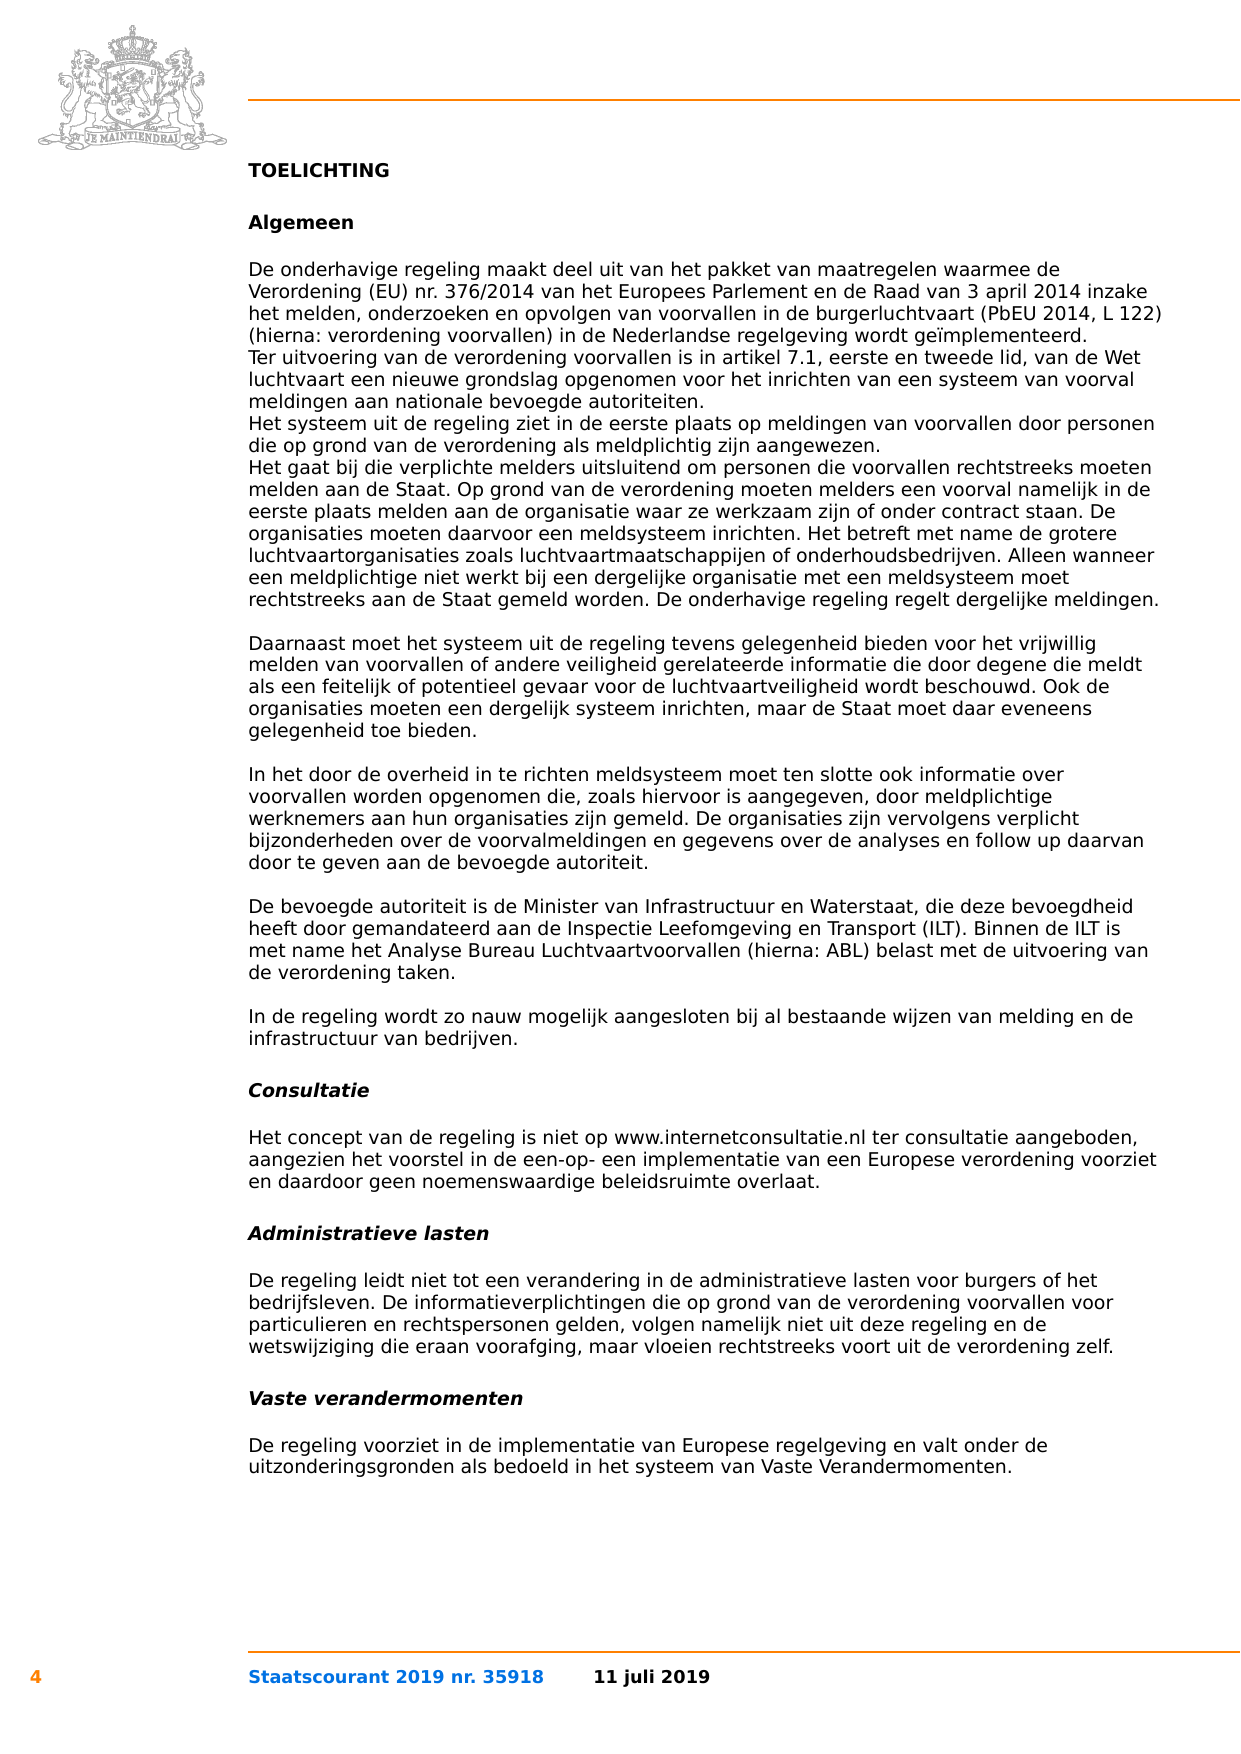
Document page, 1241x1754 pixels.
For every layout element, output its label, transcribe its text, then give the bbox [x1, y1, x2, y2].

text Ter uitvoering van de verordening voorvallen is in artikel 7.1, eerste en tweede lid, van de Wet luchtvaart een nieuwe grondslag opgenomen voor het inrichten van een systeem van voorval meldingen aan nationale bevoegde autoriteiten. [248, 347, 1163, 413]
text De regeling voorziet in de implementatie van Europese regelgeving en valt onder de uitzonderingsgronden als bedoeld in het systeem van Vaste Verandermomenten. [248, 1434, 1163, 1478]
picture [38, 25, 227, 150]
subtitle TOELICHTING [248, 160, 1163, 182]
text De bevoegde autoriteit is de Minister van Infrastructuur en Waterstaat, die deze bevoegdheid heeft door gemandateerd aan de Inspectie Leefomgeving en Transport (ILT). Binnen de ILT is met name het Analyse Bureau Luchtvaartvoorvallen (hierna: ABL) belast met de uitvoering van de verordening taken. [248, 896, 1163, 984]
text Het systeem uit de regeling ziet in de eerste plaats op meldingen van voorvallen door personen die op grond van de verordening als meldplichtig zijn aangewezen. [248, 413, 1163, 457]
text In het door de overheid in te richten meldsysteem moet ten slotte ook informatie over voorvallen worden opgenomen die, zoals hiervoor is aangegeven, door meldplichtige werknemers aan hun organisaties zijn gemeld. De organisaties zijn vervolgens verplicht bijzonderheden over de voorvalmeldingen en gegevens over de analyses en follow up daarvan door te geven aan de bevoegde autoriteit. [248, 764, 1163, 874]
subtitle Administratieve lasten [248, 1223, 1163, 1244]
subtitle Vaste verandermomenten [248, 1387, 1163, 1409]
subtitle Algemeen [248, 212, 1163, 234]
text De onderhavige regeling maakt deel uit van het pakket van maatregelen waarmee de Verordening (EU) nr. 376/2014 van het Europees Parlement en de Raad van 3 april 2014 inzake het melden, onderzoeken en opvolgen van voorvallen in de burgerluchtvaart (PbEU 2014, L 122) (hierna: verordening voorvallen) in de Nederlandse regelgeving wordt geïmplementeerd. [248, 259, 1163, 347]
text Het concept van de regeling is niet op www.internetconsultatie.nl ter consultatie aangeboden, aangezien het voorstel in de een-op- een implementatie van een Europese verordening voorziet en daardoor geen noemenswaardige beleidsruimte overlaat. [248, 1127, 1163, 1193]
text De regeling leidt niet tot een verandering in de administratieve lasten voor burgers of het bedrijfsleven. De informatieverplichtingen die op grond van de verordening voorvallen voor particulieren en rechtspersonen gelden, volgen namelijk niet uit deze regeling en de wetswijziging die eraan voorafging, maar vloeien rechtstreeks voort uit de verordening zelf. [248, 1269, 1163, 1357]
text In de regeling wordt zo nauw mogelijk aangesloten bij al bestaande wijzen van melding en de infrastructuur van bedrijven. [248, 1006, 1163, 1050]
subtitle Consultatie [248, 1080, 1163, 1102]
text Daarnaast moet het systeem uit de regeling tevens gelegenheid bieden voor het vrijwillig melden van voorvallen of andere veiligheid gerelateerde informatie die door degene die meldt als een feitelijk of potentieel gevaar voor de luchtvaartveiligheid wordt beschouwd. Ook de organisaties moeten een dergelijk systeem inrichten, maar de Staat moet daar eveneens gelegenheid toe bieden. [248, 632, 1163, 742]
text Het gaat bij die verplichte melders uitsluitend om personen die voorvallen rechtstreeks moeten melden aan de Staat. Op grond van de verordening moeten melders een voorval namelijk in de eerste plaats melden aan de organisatie waar ze werkzaam zijn of onder contract staan. De organisaties moeten daarvoor een meldsysteem inrichten. Het betreft met name de grotere luchtvaartorganisaties zoals luchtvaartmaatschappijen of onderhoudsbedrijven. Alleen wanneer een meldplichtige niet werkt bij een dergelijke organisatie met een meldsysteem moet rechtstreeks aan de Staat gemeld worden. De onderhavige regeling regelt dergelijke meldingen. [248, 457, 1163, 611]
